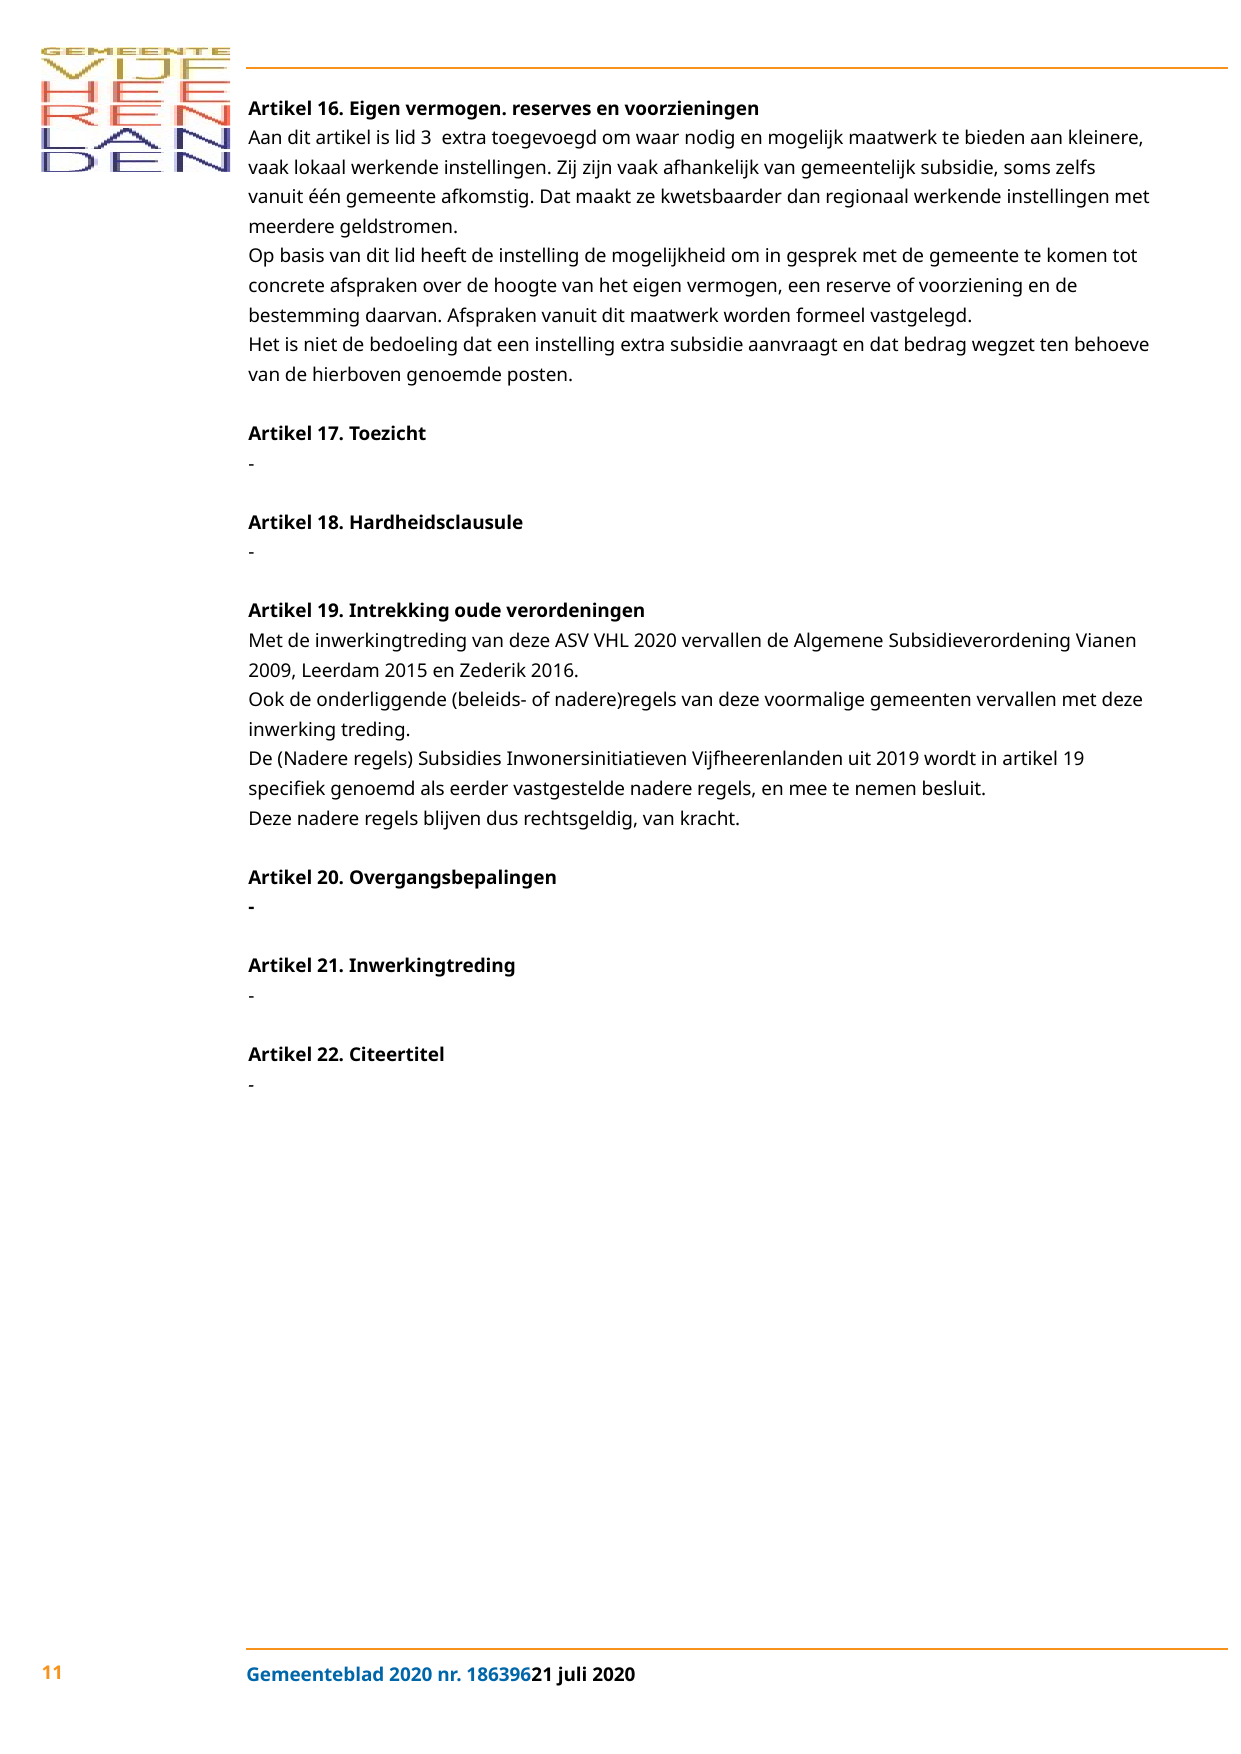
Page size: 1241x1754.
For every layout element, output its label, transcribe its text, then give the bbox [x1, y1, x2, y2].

text Op basis van dit lid heeft de instelling de mogelijkheid om in gesprek met de gemeente te komen tot concrete afspraken over de hoogte van het eigen vermogen, een reserve of voorziening en de bestemming daarvan. Afspraken vanuit dit maatwerk worden formeel vastgelegd. [248, 243, 1152, 328]
text Artikel 21. Inwerkingtreding [248, 953, 1152, 978]
text - [248, 450, 1152, 476]
text Artikel 16. Eigen vermogen. reserves en voorzieningen [248, 95, 1152, 121]
text Met de inwerkingtreding van deze ASV VHL 2020 vervallen de Algemene Subsidieverordening Vianen 2009, Leerdam 2015 en Zederik 2016. [248, 627, 1152, 683]
text Aan dit artikel is lid 3 extra toegevoegd om waar nodig en mogelijk maatwerk te bieden aan kleinere, vaak lokaal werkende instellingen. Zij zijn vaak afhankelijk van gemeentelijk subsidie, soms zelfs vanuit één gemeente afkomstig. Dat maakt ze kwetsbaarder dan regionaal werkende instellingen met meerdere geldstromen. [248, 124, 1152, 239]
text Artikel 17. Toezicht [248, 420, 1152, 446]
text Ook de onderliggende (beleids- of nadere)regels van deze voormalige gemeenten vervallen met deze inwerking treding. [248, 686, 1152, 742]
text Het is niet de bedoeling dat een instelling extra subsidie aanvraagt en dat bedrag wegzet ten behoeve van de hierboven genoemde posten. [248, 331, 1152, 387]
picture [41, 47, 231, 172]
text Artikel 19. Intrekking oude verordeningen [248, 598, 1152, 623]
text - [248, 538, 1152, 564]
text Artikel 18. Hardheidsclausule [248, 509, 1152, 535]
text Artikel 22. Citeertitel [248, 1041, 1152, 1067]
text De (Nadere regels) Subsidies Inwonersinitiatieven Vijfheerenlanden uit 2019 wordt in artikel 19 specifiek genoemd als eerder vastgestelde nadere regels, en mee te nemen besluit. [248, 746, 1152, 801]
text - [248, 1071, 1152, 1097]
text - [248, 893, 1152, 919]
text Artikel 20. Overgangsbepalingen [248, 864, 1152, 890]
text - [248, 982, 1152, 1008]
text Deze nadere regels blijven dus rechtsgeldig, van kracht. [248, 805, 1152, 831]
